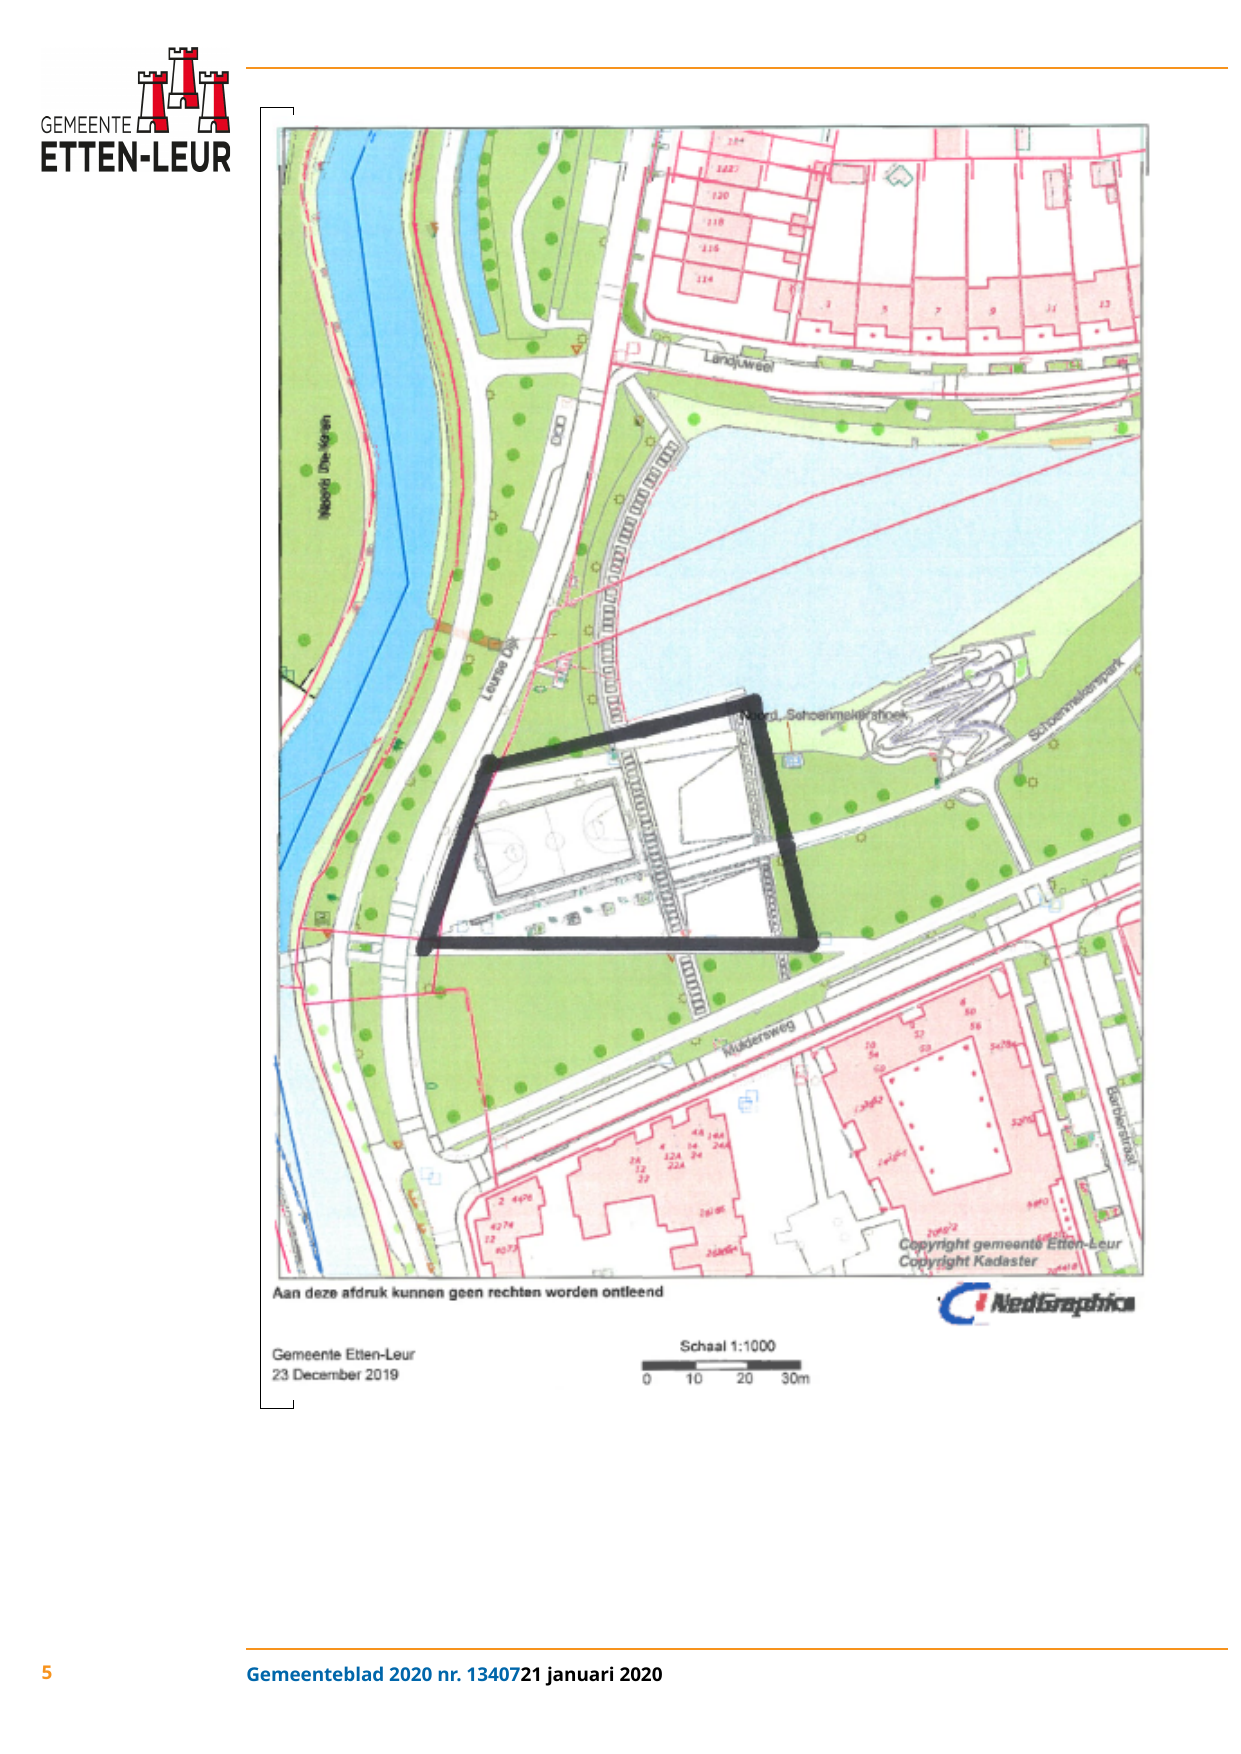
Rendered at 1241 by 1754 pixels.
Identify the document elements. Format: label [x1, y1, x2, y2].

picture [268, 115, 1155, 1400]
picture [41, 47, 231, 172]
